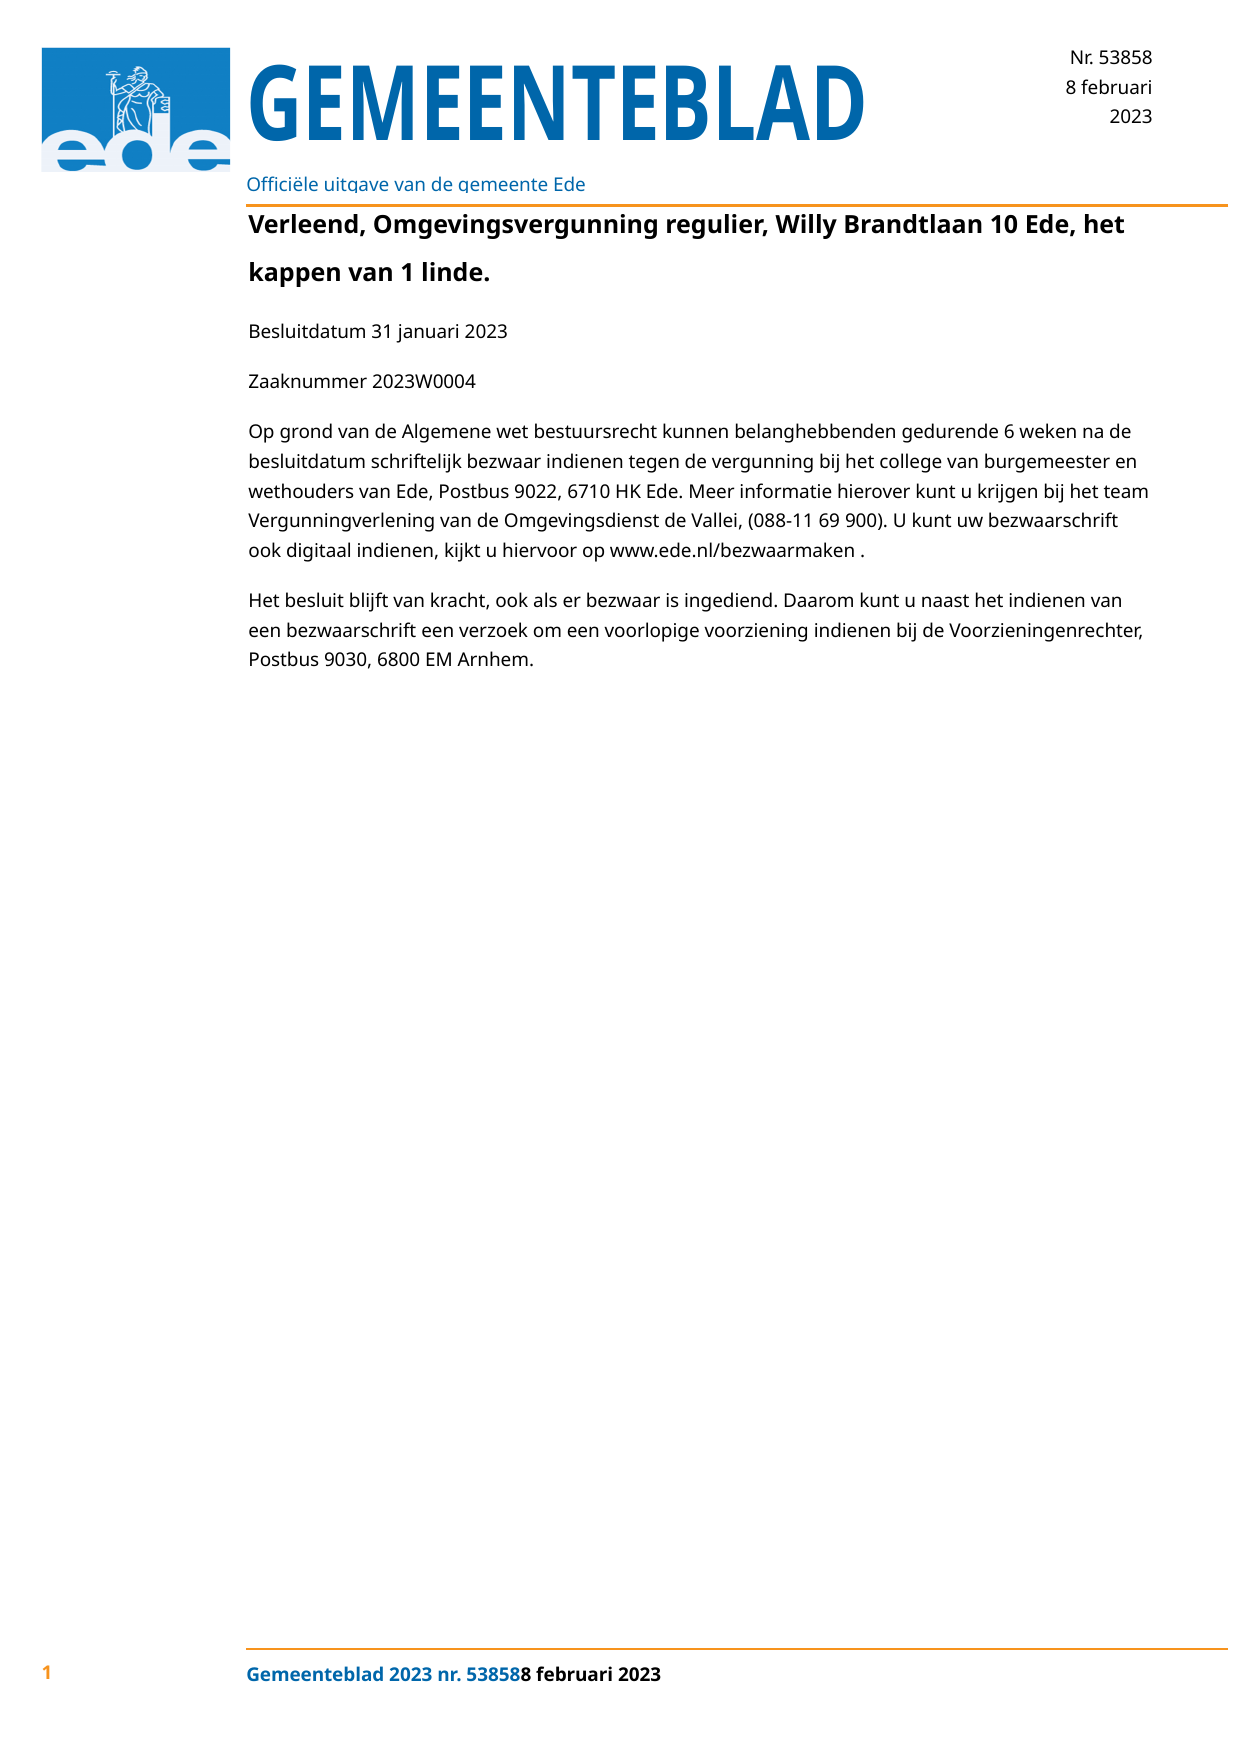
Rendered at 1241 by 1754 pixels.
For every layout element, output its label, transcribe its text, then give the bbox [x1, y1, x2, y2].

text Verleend, Omgevingsvergunning regulier, Willy Brandtlaan 10 Ede, het kappen van 1 linde. [248, 207, 1152, 288]
text Zaaknummer 2023W0004 [248, 368, 1152, 394]
text Het besluit blijft van kracht, ook als er bezwaar is ingediend. Daarom kunt u naast het indienen van een bezwaarschrift een verzoek om een voorlopige voorziening indienen bij de Voorzieningenrechter, Postbus 9030, 6800 EM Arnhem. [248, 587, 1152, 672]
text Op grond van de Algemene wet bestuursrecht kunnen belanghebbenden gedurende 6 weken na de besluitdatum schriftelijk bezwaar indienen tegen de vergunning bij het college van burgemeester en wethouders van Ede, Postbus 9022, 6710 HK Ede. Meer informatie hierover kunt u krijgen bij het team Vergunningverlening van de Omgevingsdienst de Vallei, (088-11 69 900). U kunt uw bezwaarschrift ook digitaal indienen, kijkt u hiervoor op www.ede.nl/bezwaarmaken . [248, 419, 1152, 563]
picture [41, 47, 231, 172]
text Besluitdatum 31 januari 2023 [248, 318, 1152, 344]
